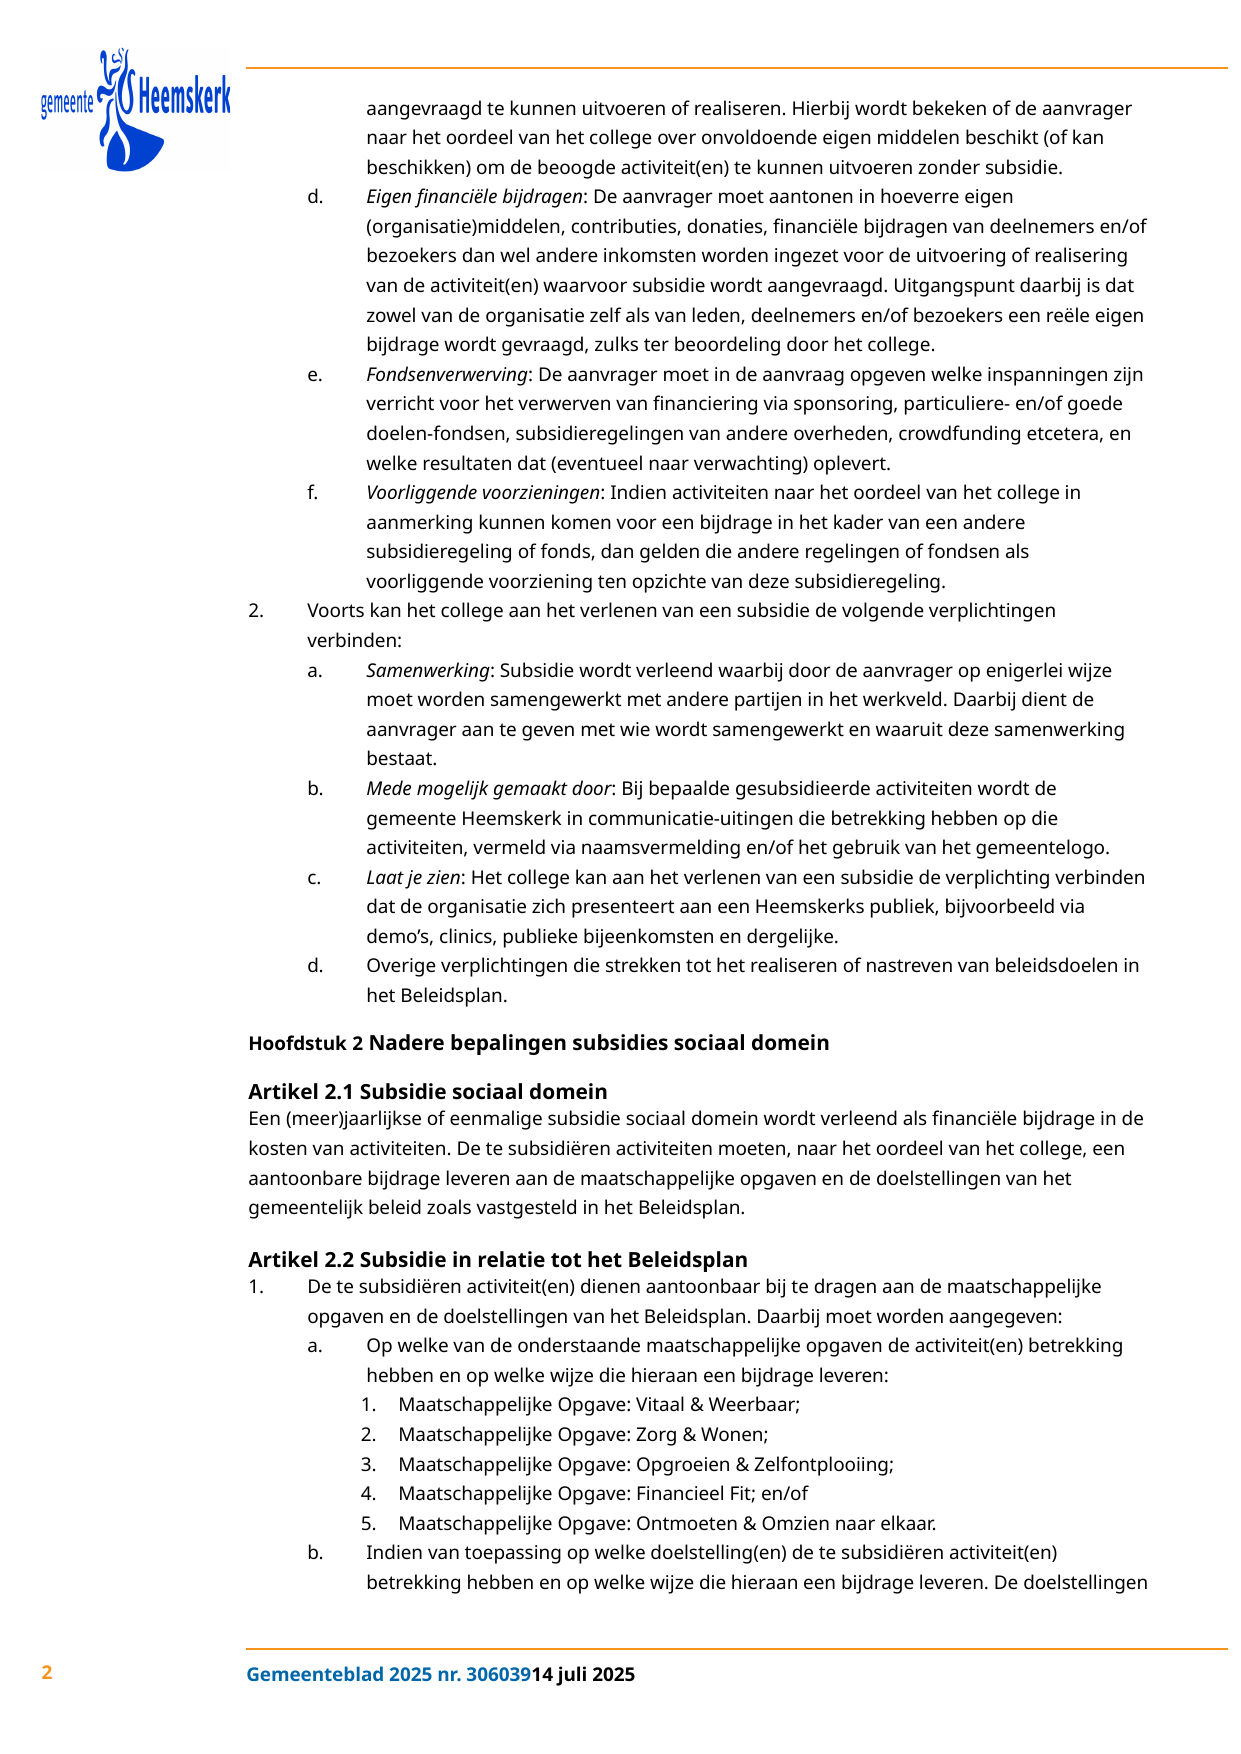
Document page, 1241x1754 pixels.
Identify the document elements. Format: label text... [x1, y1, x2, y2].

list Op welke van de onderstaande maatschappelijke opgaven de activiteit(en) betrekking hebben en op welke wijze die hieraan een bijdrage leveren: [307, 1332, 1152, 1388]
list Overige verplichtingen die strekken tot het realiseren of nastreven van beleidsdoelen in het Beleidsplan. [307, 953, 1152, 1008]
list Voorts kan het college aan het verlenen van een subsidie de volgende verplichtingen verbinden: [248, 598, 1152, 653]
text Artikel 2.2 Subsidie in relatie tot het Beleidsplan [248, 1245, 1152, 1273]
list Maatschappelijke Opgave: Opgroeien & Zelfontplooiing; [361, 1451, 1152, 1476]
list Samenwerking: Subsidie wordt verleend waarbij door de aanvrager op enigerlei wijze moet worden samengewerkt met andere partijen in het werkveld. Daarbij dient de aanvrager aan te geven met wie wordt samengewerkt en waaruit deze samenwerking bestaat. [307, 657, 1152, 771]
list Fondsenverwerving: De aanvrager moet in de aanvraag opgeven welke inspanningen zijn verricht voor het verwerven van financiering via sponsoring, particuliere- en/of goede doelen-fondsen, subsidieregelingen van andere overheden, crowdfunding etcetera, en welke resultaten dat (eventueel naar verwachting) oplevert. [307, 361, 1152, 476]
list aangevraagd te kunnen uitvoeren of realiseren. Hierbij wordt bekeken of de aanvrager naar het oordeel van het college over onvoldoende eigen middelen beschikt (of kan beschikken) om de beoogde activiteit(en) te kunnen uitvoeren zonder subsidie. [307, 95, 1152, 180]
picture [41, 47, 231, 172]
list Mede mogelijk gemaakt door: Bij bepaalde gesubsidieerde activiteiten wordt de gemeente Heemskerk in communicatie-uitingen die betrekking hebben op die activiteiten, vermeld via naamsvermelding en/of het gebruik van het gemeentelogo. [307, 775, 1152, 860]
list Maatschappelijke Opgave: Financieel Fit; en/of [361, 1480, 1152, 1506]
list De te subsidiëren activiteit(en) dienen aantoonbaar bij te dragen aan de maatschappelijke opgaven en de doelstellingen van het Beleidsplan. Daarbij moet worden aangegeven: [248, 1273, 1152, 1328]
list Indien van toepassing op welke doelstelling(en) de te subsidiëren activiteit(en) betrekking hebben en op welke wijze die hieraan een bijdrage leveren. De doelstellingen [307, 1539, 1152, 1595]
list Maatschappelijke Opgave: Vitaal & Weerbaar; [361, 1392, 1152, 1417]
list Eigen financiële bijdragen: De aanvrager moet aantonen in hoeverre eigen (organisatie)middelen, contributies, donaties, financiële bijdragen van deelnemers en/of bezoekers dan wel andere inkomsten worden ingezet voor de uitvoering of realisering van de activiteit(en) waarvoor subsidie wordt aangevraagd. Uitgangspunt daarbij is dat zowel van de organisatie zelf als van leden, deelnemers en/of bezoekers een reële eigen bijdrage wordt gevraagd, zulks ter beoordeling door het college. [307, 183, 1152, 357]
text Artikel 2.1 Subsidie sociaal domein [248, 1077, 1152, 1106]
list Maatschappelijke Opgave: Ontmoeten & Omzien naar elkaar. [361, 1510, 1152, 1536]
text Hoofdstuk 2 Nadere bepalingen subsidies sociaal domein [248, 1028, 1152, 1056]
list Voorliggende voorzieningen: Indien activiteiten naar het oordeel van het college in aanmerking kunnen komen voor een bijdrage in het kader van een andere subsidieregeling of fonds, dan gelden die andere regelingen of fondsen als voorliggende voorziening ten opzichte van deze subsidieregeling. [307, 479, 1152, 594]
list Maatschappelijke Opgave: Zorg & Wonen; [361, 1421, 1152, 1447]
list Laat je zien: Het college kan aan het verlenen van een subsidie de verplichting verbinden dat de organisatie zich presenteert aan een Heemskerks publiek, bijvoorbeeld via demo’s, clinics, publieke bijeenkomsten en dergelijke. [307, 864, 1152, 949]
text Een (meer)jaarlijkse of eenmalige subsidie sociaal domein wordt verleend als financiële bijdrage in de kosten van activiteiten. De te subsidiëren activiteiten moeten, naar het oordeel van het college, een aantoonbare bijdrage leveren aan de maatschappelijke opgaven en de doelstellingen van het gemeentelijk beleid zoals vastgesteld in het Beleidsplan. [248, 1106, 1152, 1220]
